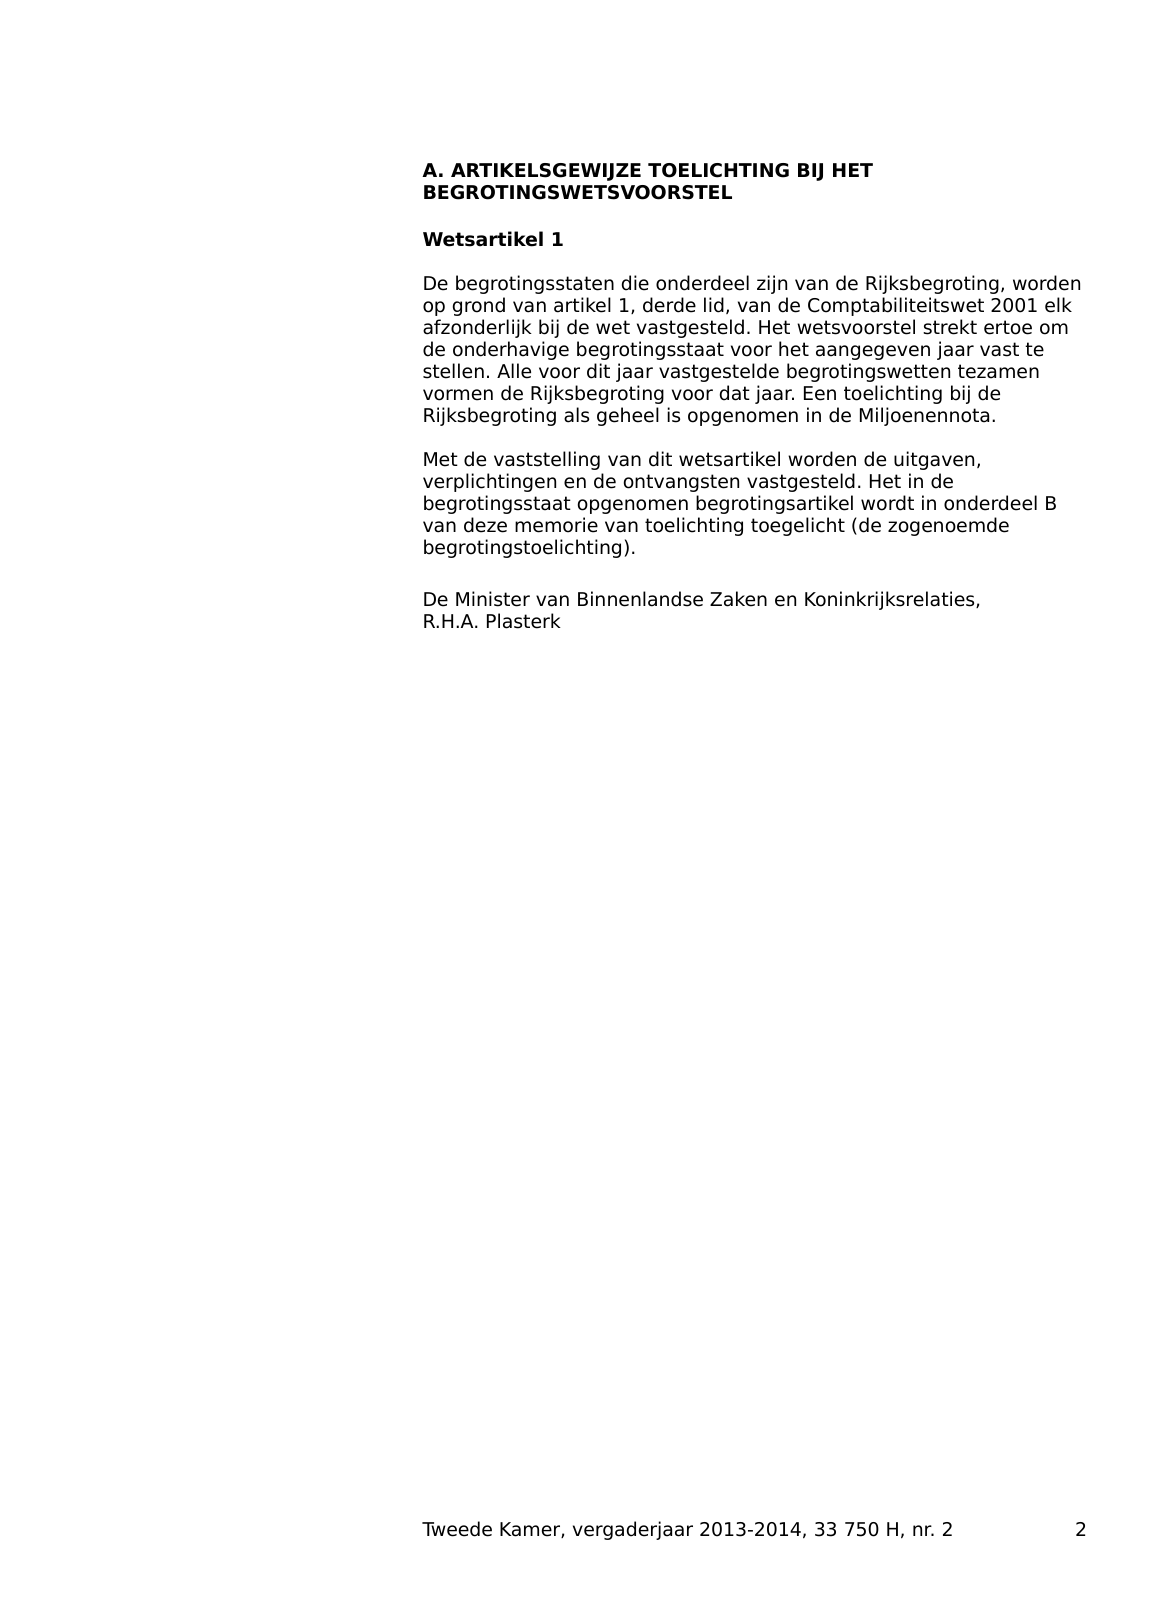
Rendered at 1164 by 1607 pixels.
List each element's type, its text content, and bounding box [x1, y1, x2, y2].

text De Minister van Binnenlandse Zaken en Koninkrijksrelaties, R.H.A. Plasterk [422, 589, 1087, 633]
subtitle A. ARTIKELSGEWIJZE TOELICHTING BIJ HET BEGROTINGSWETSVOORSTEL [422, 160, 1087, 204]
text Met de vaststelling van dit wetsartikel worden de uitgaven, verplichtingen en de ontvangsten vastgesteld. Het in de begrotingsstaat opgenomen begrotingsartikel wordt in onderdeel B van deze memorie van toelichting toegelicht (de zogenoemde begrotingstoelichting). [422, 449, 1087, 559]
subtitle Wetsartikel 1 [422, 229, 1087, 251]
text De begrotingsstaten die onderdeel zijn van de Rijksbegroting, worden op grond van artikel 1, derde lid, van de Comptabiliteitswet 2001 elk afzonderlijk bij de wet vastgesteld. Het wetsvoorstel strekt ertoe om de onderhavige begrotingsstaat voor het aangegeven jaar vast te stellen. Alle voor dit jaar vastgestelde begrotingswetten tezamen vormen de Rijksbegroting voor dat jaar. Een toelichting bij de Rijksbegroting als geheel is opgenomen in de Miljoenennota. [422, 273, 1087, 427]
